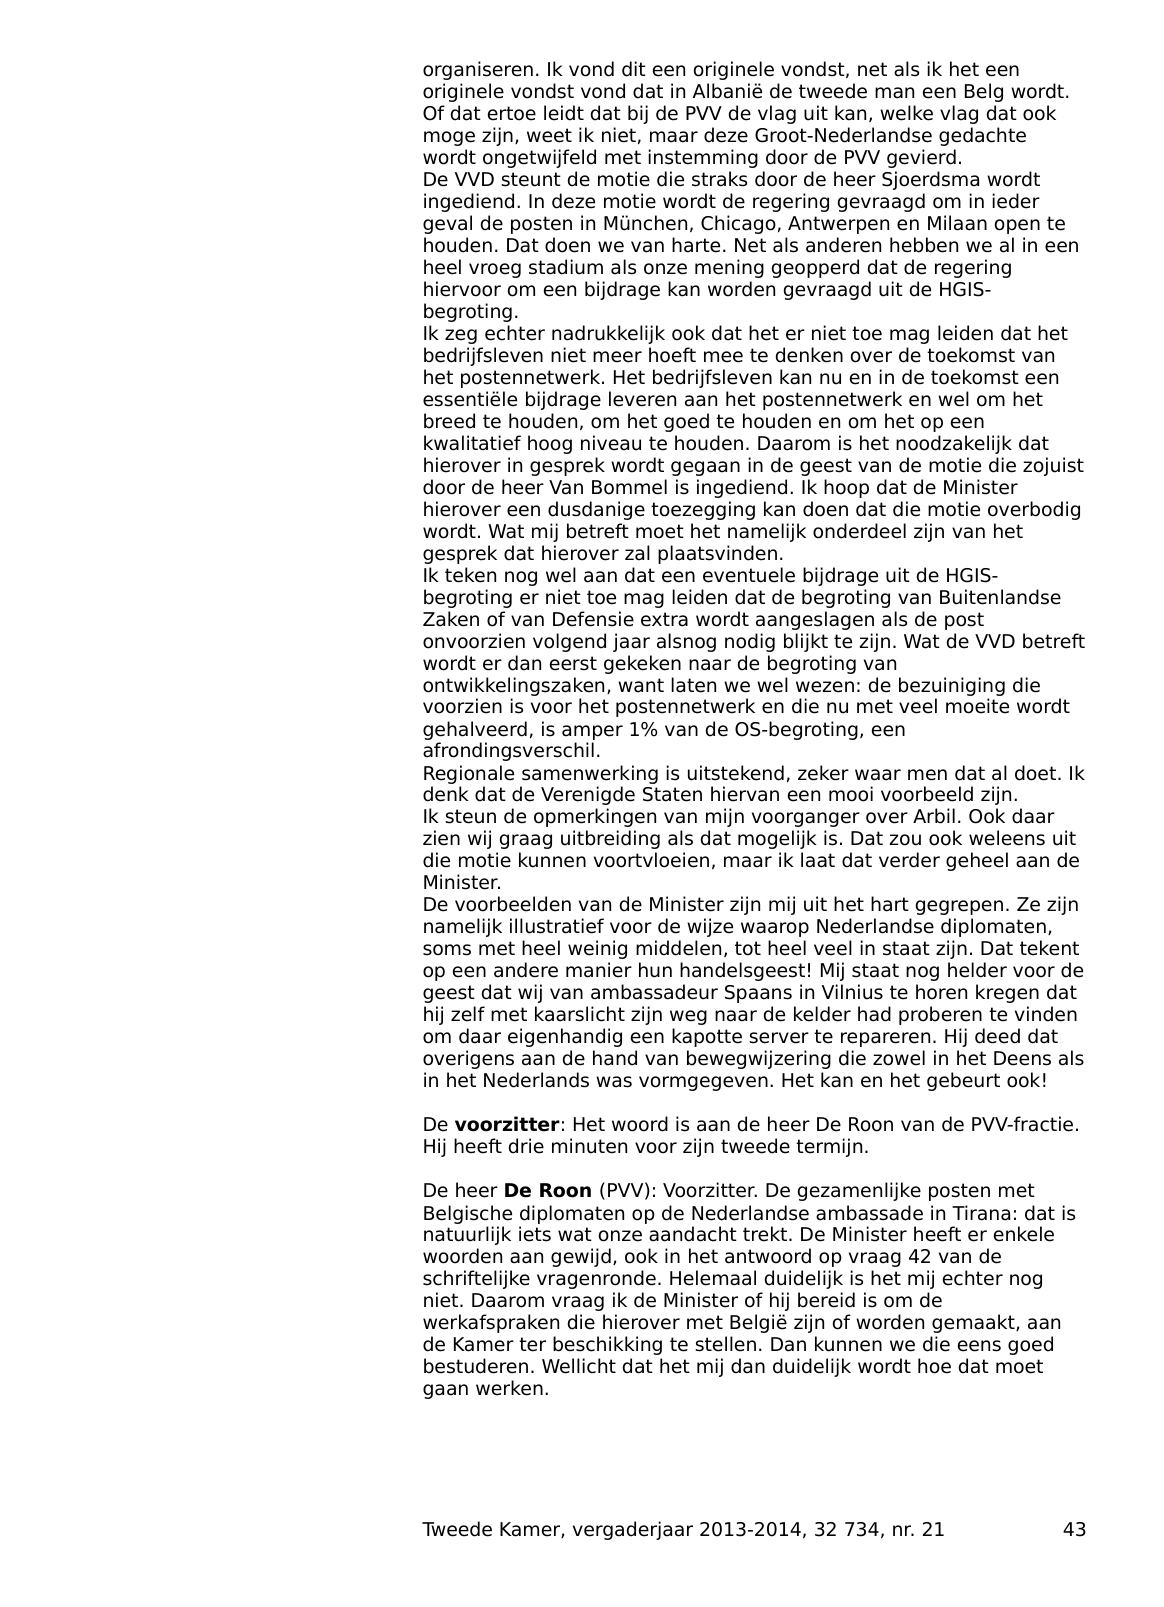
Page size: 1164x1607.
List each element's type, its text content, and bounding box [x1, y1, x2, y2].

text Ik teken nog wel aan dat een eventuele bijdrage uit de HGIS-begroting er niet toe mag leiden dat de begroting van Buitenlandse Zaken of van Defensie extra wordt aangeslagen als de post onvoorzien volgend jaar alsnog nodig blijkt te zijn. Wat de VVD betreft wordt er dan eerst gekeken naar de begroting van ontwikkelingszaken, want laten we wel wezen: de bezuiniging die voorzien is voor het postennetwerk en die nu met veel moeite wordt gehalveerd, is amper 1% van de OS-begroting, een afrondingsverschil. [422, 564, 1087, 762]
text Ik zeg echter nadrukkelijk ook dat het er niet toe mag leiden dat het bedrijfsleven niet meer hoeft mee te denken over de toekomst van het postennetwerk. Het bedrijfsleven kan nu en in de toekomst een essentiële bijdrage leveren aan het postennetwerk en wel om het breed te houden, om het goed te houden en om het op een kwalitatief hoog niveau te houden. Daarom is het noodzakelijk dat hierover in gesprek wordt gegaan in de geest van de motie die zojuist door de heer Van Bommel is ingediend. Ik hoop dat de Minister hierover een dusdanige toezegging kan doen dat die motie overbodig wordt. Wat mij betreft moet het namelijk onderdeel zijn van het gesprek dat hierover zal plaatsvinden. [422, 323, 1087, 564]
text De heer De Roon (PVV): Voorzitter. De gezamenlijke posten met Belgische diplomaten op de Nederlandse ambassade in Tirana: dat is natuurlijk iets wat onze aandacht trekt. De Minister heeft er enkele woorden aan gewijd, ook in het antwoord op vraag 42 van de schriftelijke vragenronde. Helemaal duidelijk is het mij echter nog niet. Daarom vraag ik de Minister of hij bereid is om de werkafspraken die hierover met België zijn of worden gemaakt, aan de Kamer ter beschikking te stellen. Dan kunnen we die eens goed bestuderen. Wellicht dat het mij dan duidelijk wordt hoe dat moet gaan werken. [422, 1180, 1087, 1400]
text De voorzitter: Het woord is aan de heer De Roon van de PVV-fractie. Hij heeft drie minuten voor zijn tweede termijn. [422, 1114, 1087, 1158]
text De VVD steunt de motie die straks door de heer Sjoerdsma wordt ingediend. In deze motie wordt de regering gevraagd om in ieder geval de posten in München, Chicago, Antwerpen en Milaan open te houden. Dat doen we van harte. Net als anderen hebben we al in een heel vroeg stadium als onze mening geopperd dat de regering hiervoor om een bijdrage kan worden gevraagd uit de HGIS-begroting. [422, 169, 1087, 323]
text Ik steun de opmerkingen van mijn voorganger over Arbil. Ook daar zien wij graag uitbreiding als dat mogelijk is. Dat zou ook weleens uit die motie kunnen voortvloeien, maar ik laat dat verder geheel aan de Minister. [422, 806, 1087, 894]
text De voorbeelden van de Minister zijn mij uit het hart gegrepen. Ze zijn namelijk illustratief voor de wijze waarop Nederlandse diplomaten, soms met heel weinig middelen, tot heel veel in staat zijn. Dat tekent op een andere manier hun handelsgeest! Mij staat nog helder voor de geest dat wij van ambassadeur Spaans in Vilnius te horen kregen dat hij zelf met kaarslicht zijn weg naar de kelder had proberen te vinden om daar eigenhandig een kapotte server te repareren. Hij deed dat overigens aan de hand van bewegwijzering die zowel in het Deens als in het Nederlands was vormgegeven. Het kan en het gebeurt ook! [422, 894, 1087, 1092]
text Regionale samenwerking is uitstekend, zeker waar men dat al doet. Ik denk dat de Verenigde Staten hiervan een mooi voorbeeld zijn. [422, 762, 1087, 806]
text organiseren. Ik vond dit een originele vondst, net als ik het een originele vondst vond dat in Albanië de tweede man een Belg wordt. Of dat ertoe leidt dat bij de PVV de vlag uit kan, welke vlag dat ook moge zijn, weet ik niet, maar deze Groot-Nederlandse gedachte wordt ongetwijfeld met instemming door de PVV gevierd. [422, 59, 1087, 169]
